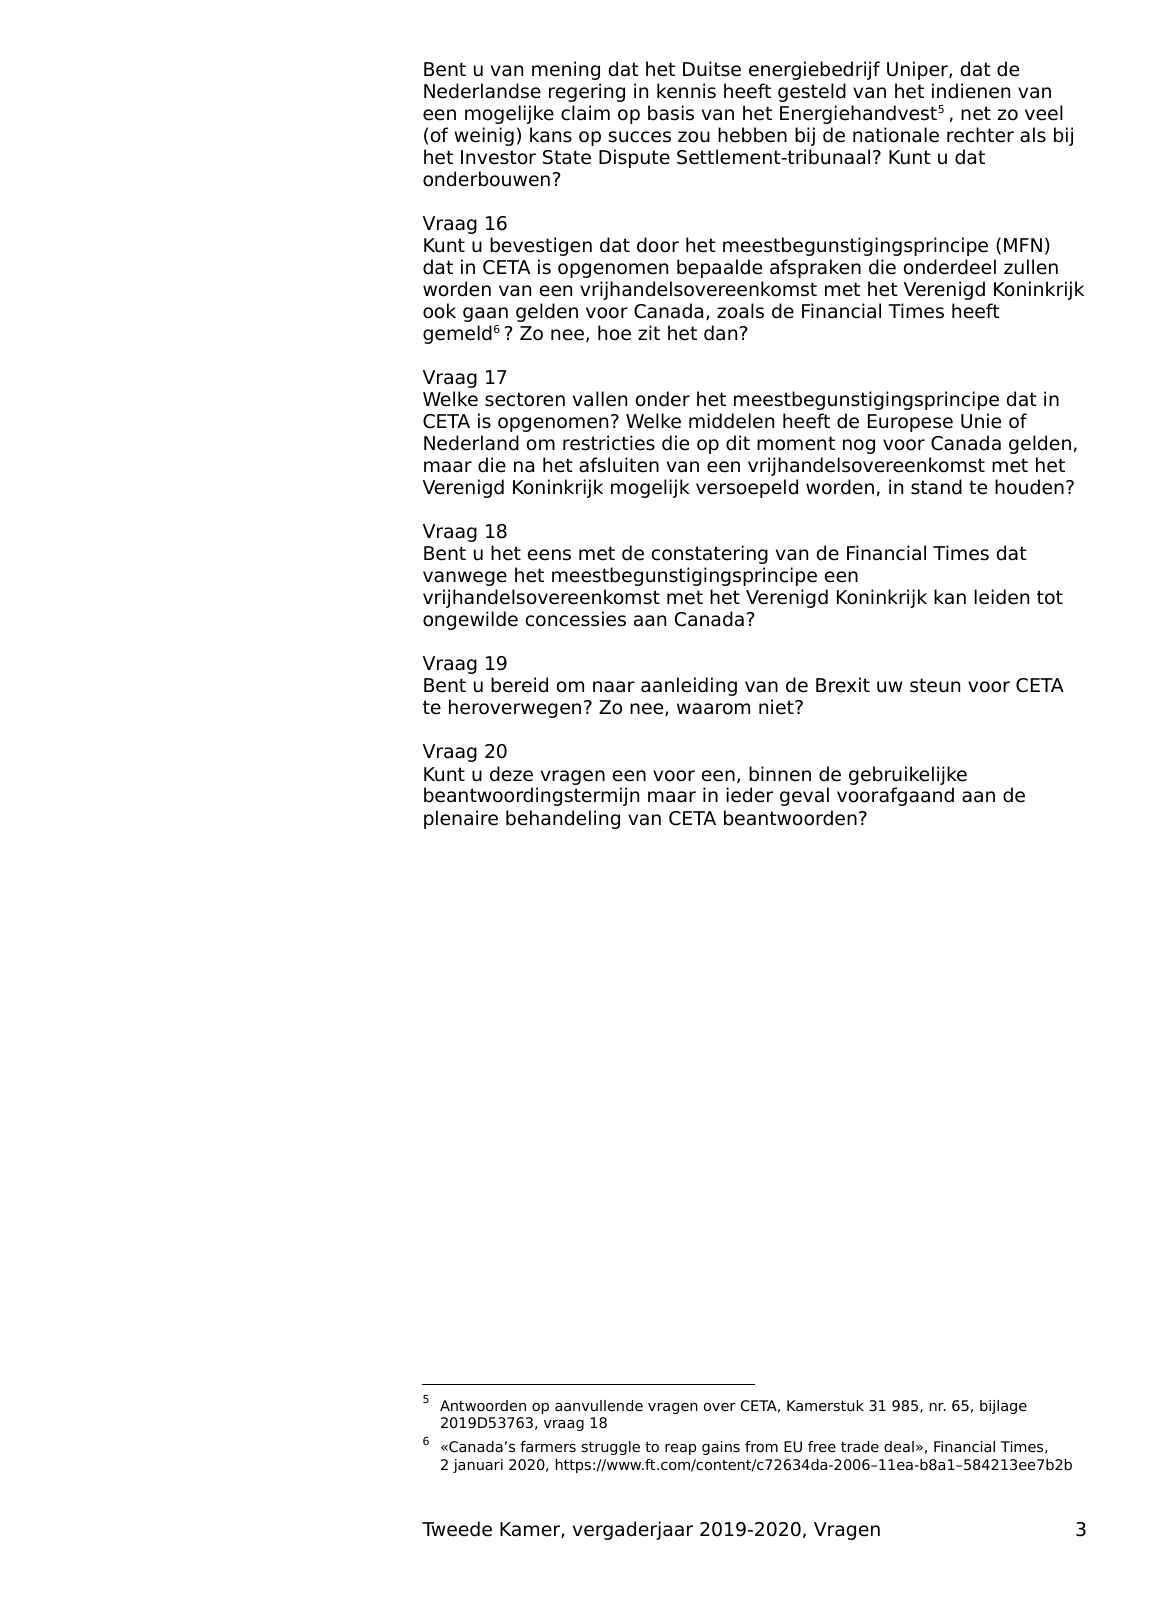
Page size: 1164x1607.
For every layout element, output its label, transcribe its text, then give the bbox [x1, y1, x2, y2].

text Vraag 18 [422, 521, 1087, 543]
text «Canada’s farmers struggle to reap gains from EU free trade deal», Financial Times, 2 januari 2020, https://www.ft.com/content/c72634da-2006–11ea-b8a1–584213ee7b2b [422, 1435, 1087, 1474]
text Vraag 16 [422, 213, 1087, 235]
text Bent u bereid om naar aanleiding van de Brexit uw steun voor CETA te heroverwegen? Zo nee, waarom niet? [422, 675, 1087, 719]
text Bent u het eens met de constatering van de Financial Times dat vanwege het meestbegunstigingsprincipe een vrijhandelsovereenkomst met het Verenigd Koninkrijk kan leiden tot ongewilde concessies aan Canada? [422, 543, 1087, 631]
text Vraag 20 [422, 741, 1087, 763]
text Kunt u deze vragen een voor een, binnen de gebruikelijke beantwoordingstermijn maar in ieder geval voorafgaand aan de plenaire behandeling van CETA beantwoorden? [422, 763, 1087, 829]
text Welke sectoren vallen onder het meestbegunstigingsprincipe dat in CETA is opgenomen? Welke middelen heeft de Europese Unie of Nederland om restricties die op dit moment nog voor Canada gelden, maar die na het afsluiten van een vrijhandelsovereenkomst met het Verenigd Koninkrijk mogelijk versoepeld worden, in stand te houden? [422, 389, 1087, 499]
text Vraag 19 [422, 653, 1087, 675]
text Vraag 17 [422, 367, 1087, 389]
text Bent u van mening dat het Duitse energiebedrijf Uniper, dat de Nederlandse regering in kennis heeft gesteld van het indienen van een mogelijke claim op basis van het Energiehandvest, net zo veel (of weinig) kans op succes zou hebben bij de nationale rechter als bij het Investor State Dispute Settlement-tribunaal? Kunt u dat onderbouwen? [422, 59, 1087, 191]
text Antwoorden op aanvullende vragen over CETA, Kamerstuk 31 985, nr. 65, bijlage 2019D53763, vraag 18 [422, 1393, 1087, 1432]
text Kunt u bevestigen dat door het meestbegunstigingsprincipe (MFN) dat in CETA is opgenomen bepaalde afspraken die onderdeel zullen worden van een vrijhandelsovereenkomst met het Verenigd Koninkrijk ook gaan gelden voor Canada, zoals de Financial Times heeft gemeld? Zo nee, hoe zit het dan? [422, 235, 1087, 345]
